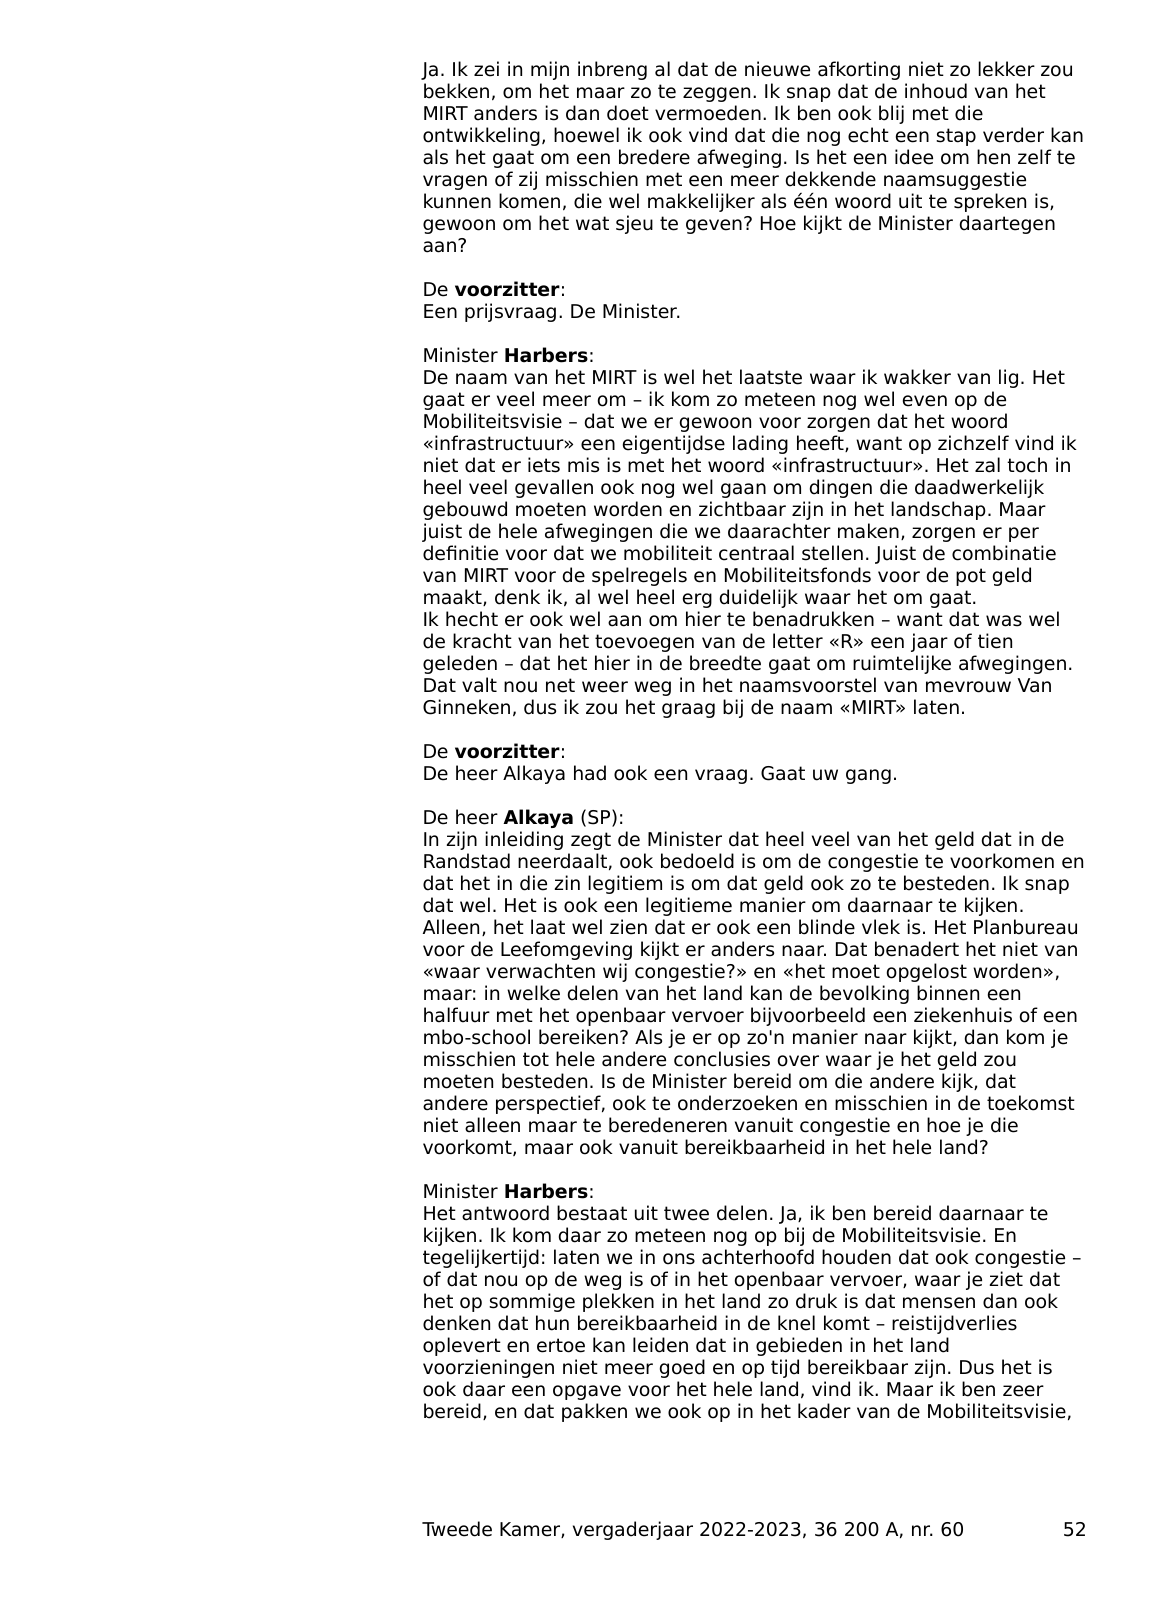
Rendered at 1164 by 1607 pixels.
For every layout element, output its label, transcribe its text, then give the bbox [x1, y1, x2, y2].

text De voorzitter: [422, 279, 1087, 301]
text De heer Alkaya had ook een vraag. Gaat uw gang. [422, 763, 1087, 785]
text Ja. Ik zei in mijn inbreng al dat de nieuwe afkorting niet zo lekker zou bekken, om het maar zo te zeggen. Ik snap dat de inhoud van het MIRT anders is dan doet vermoeden. Ik ben ook blij met die ontwikkeling, hoewel ik ook vind dat die nog echt een stap verder kan als het gaat om een bredere afweging. Is het een idee om hen zelf te vragen of zij misschien met een meer dekkende naamsuggestie kunnen komen, die wel makkelijker als één woord uit te spreken is, gewoon om het wat sjeu te geven? Hoe kijkt de Minister daartegen aan? [422, 59, 1087, 257]
text De naam van het MIRT is wel het laatste waar ik wakker van lig. Het gaat er veel meer om – ik kom zo meteen nog wel even op de Mobiliteitsvisie – dat we er gewoon voor zorgen dat het woord «infrastructuur» een eigentijdse lading heeft, want op zichzelf vind ik niet dat er iets mis is met het woord «infrastructuur». Het zal toch in heel veel gevallen ook nog wel gaan om dingen die daadwerkelijk gebouwd moeten worden en zichtbaar zijn in het landschap. Maar juist de hele afwegingen die we daarachter maken, zorgen er per definitie voor dat we mobiliteit centraal stellen. Juist de combinatie van MIRT voor de spelregels en Mobiliteitsfonds voor de pot geld maakt, denk ik, al wel heel erg duidelijk waar het om gaat. [422, 367, 1087, 609]
text Een prijsvraag. De Minister. [422, 301, 1087, 323]
text Het antwoord bestaat uit twee delen. Ja, ik ben bereid daarnaar te kijken. Ik kom daar zo meteen nog op bij de Mobiliteitsvisie. En tegelijkertijd: laten we in ons achterhoofd houden dat ook congestie – of dat nou op de weg is of in het openbaar vervoer, waar je ziet dat het op sommige plekken in het land zo druk is dat mensen dan ook denken dat hun bereikbaarheid in de knel komt – reistijdverlies oplevert en ertoe kan leiden dat in gebieden in het land voorzieningen niet meer goed en op tijd bereikbaar zijn. Dus het is ook daar een opgave voor het hele land, vind ik. Maar ik ben zeer bereid, en dat pakken we ook op in het kader van de Mobiliteitsvisie, [422, 1203, 1087, 1423]
text De voorzitter: [422, 741, 1087, 763]
text De heer Alkaya (SP): [422, 807, 1087, 829]
text In zijn inleiding zegt de Minister dat heel veel van het geld dat in de Randstad neerdaalt, ook bedoeld is om de congestie te voorkomen en dat het in die zin legitiem is om dat geld ook zo te besteden. Ik snap dat wel. Het is ook een legitieme manier om daarnaar te kijken. Alleen, het laat wel zien dat er ook een blinde vlek is. Het Planbureau voor de Leefomgeving kijkt er anders naar. Dat benadert het niet van «waar verwachten wij congestie?» en «het moet opgelost worden», maar: in welke delen van het land kan de bevolking binnen een halfuur met het openbaar vervoer bijvoorbeeld een ziekenhuis of een mbo-school bereiken? Als je er op zo'n manier naar kijkt, dan kom je misschien tot hele andere conclusies over waar je het geld zou moeten besteden. Is de Minister bereid om die andere kijk, dat andere perspectief, ook te onderzoeken en misschien in de toekomst niet alleen maar te beredeneren vanuit congestie en hoe je die voorkomt, maar ook vanuit bereikbaarheid in het hele land? [422, 829, 1087, 1159]
text Minister Harbers: [422, 1181, 1087, 1203]
text Ik hecht er ook wel aan om hier te benadrukken – want dat was wel de kracht van het toevoegen van de letter «R» een jaar of tien geleden – dat het hier in de breedte gaat om ruimtelijke afwegingen. Dat valt nou net weer weg in het naamsvoorstel van mevrouw Van Ginneken, dus ik zou het graag bij de naam «MIRT» laten. [422, 609, 1087, 719]
text Minister Harbers: [422, 345, 1087, 367]
